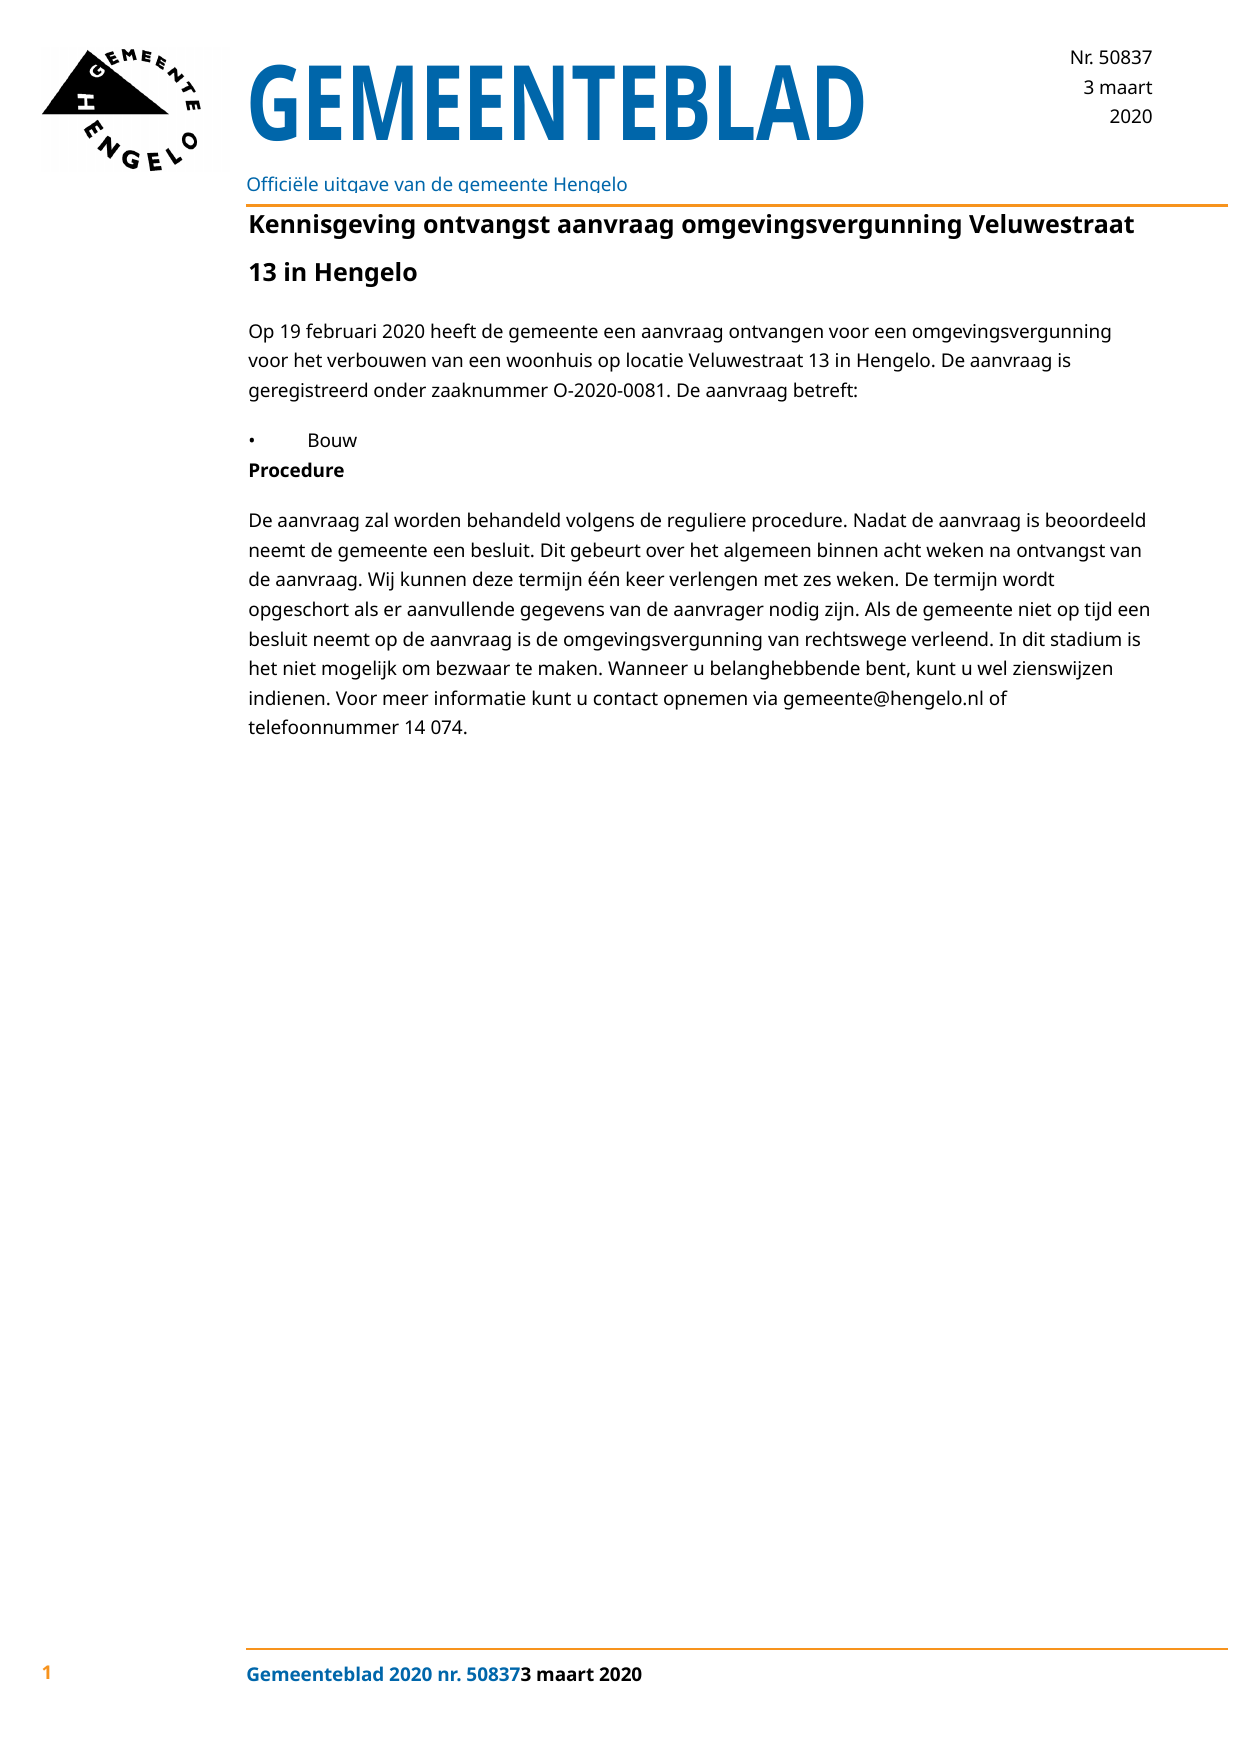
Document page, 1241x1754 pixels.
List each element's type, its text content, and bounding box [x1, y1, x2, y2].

picture [41, 47, 231, 172]
text Procedure [248, 457, 1152, 483]
text Op 19 februari 2020 heeft de gemeente een aanvraag ontvangen voor een omgevingsvergunning voor het verbouwen van een woonhuis op locatie Veluwestraat 13 in Hengelo. De aanvraag is geregistreerd onder zaaknummer O-2020-0081. De aanvraag betreft: [248, 318, 1152, 403]
text Kennisgeving ontvangst aanvraag omgevingsvergunning Veluwestraat 13 in Hengelo [248, 207, 1152, 288]
list Bouw [248, 427, 1152, 453]
text De aanvraag zal worden behandeld volgens de reguliere procedure. Nadat de aanvraag is beoordeeld neemt de gemeente een besluit. Dit gebeurt over het algemeen binnen acht weken na ontvangst van de aanvraag. Wij kunnen deze termijn één keer verlengen met zes weken. De termijn wordt opgeschort als er aanvullende gegevens van de aanvrager nodig zijn. Als de gemeente niet op tijd een besluit neemt op de aanvraag is de omgevingsvergunning van rechtswege verleend. In dit stadium is het niet mogelijk om bezwaar te maken. Wanneer u belanghebbende bent, kunt u wel zienswijzen indienen. Voor meer informatie kunt u contact opnemen via gemeente@hengelo.nl of telefoonnummer 14 074. [248, 507, 1152, 740]
